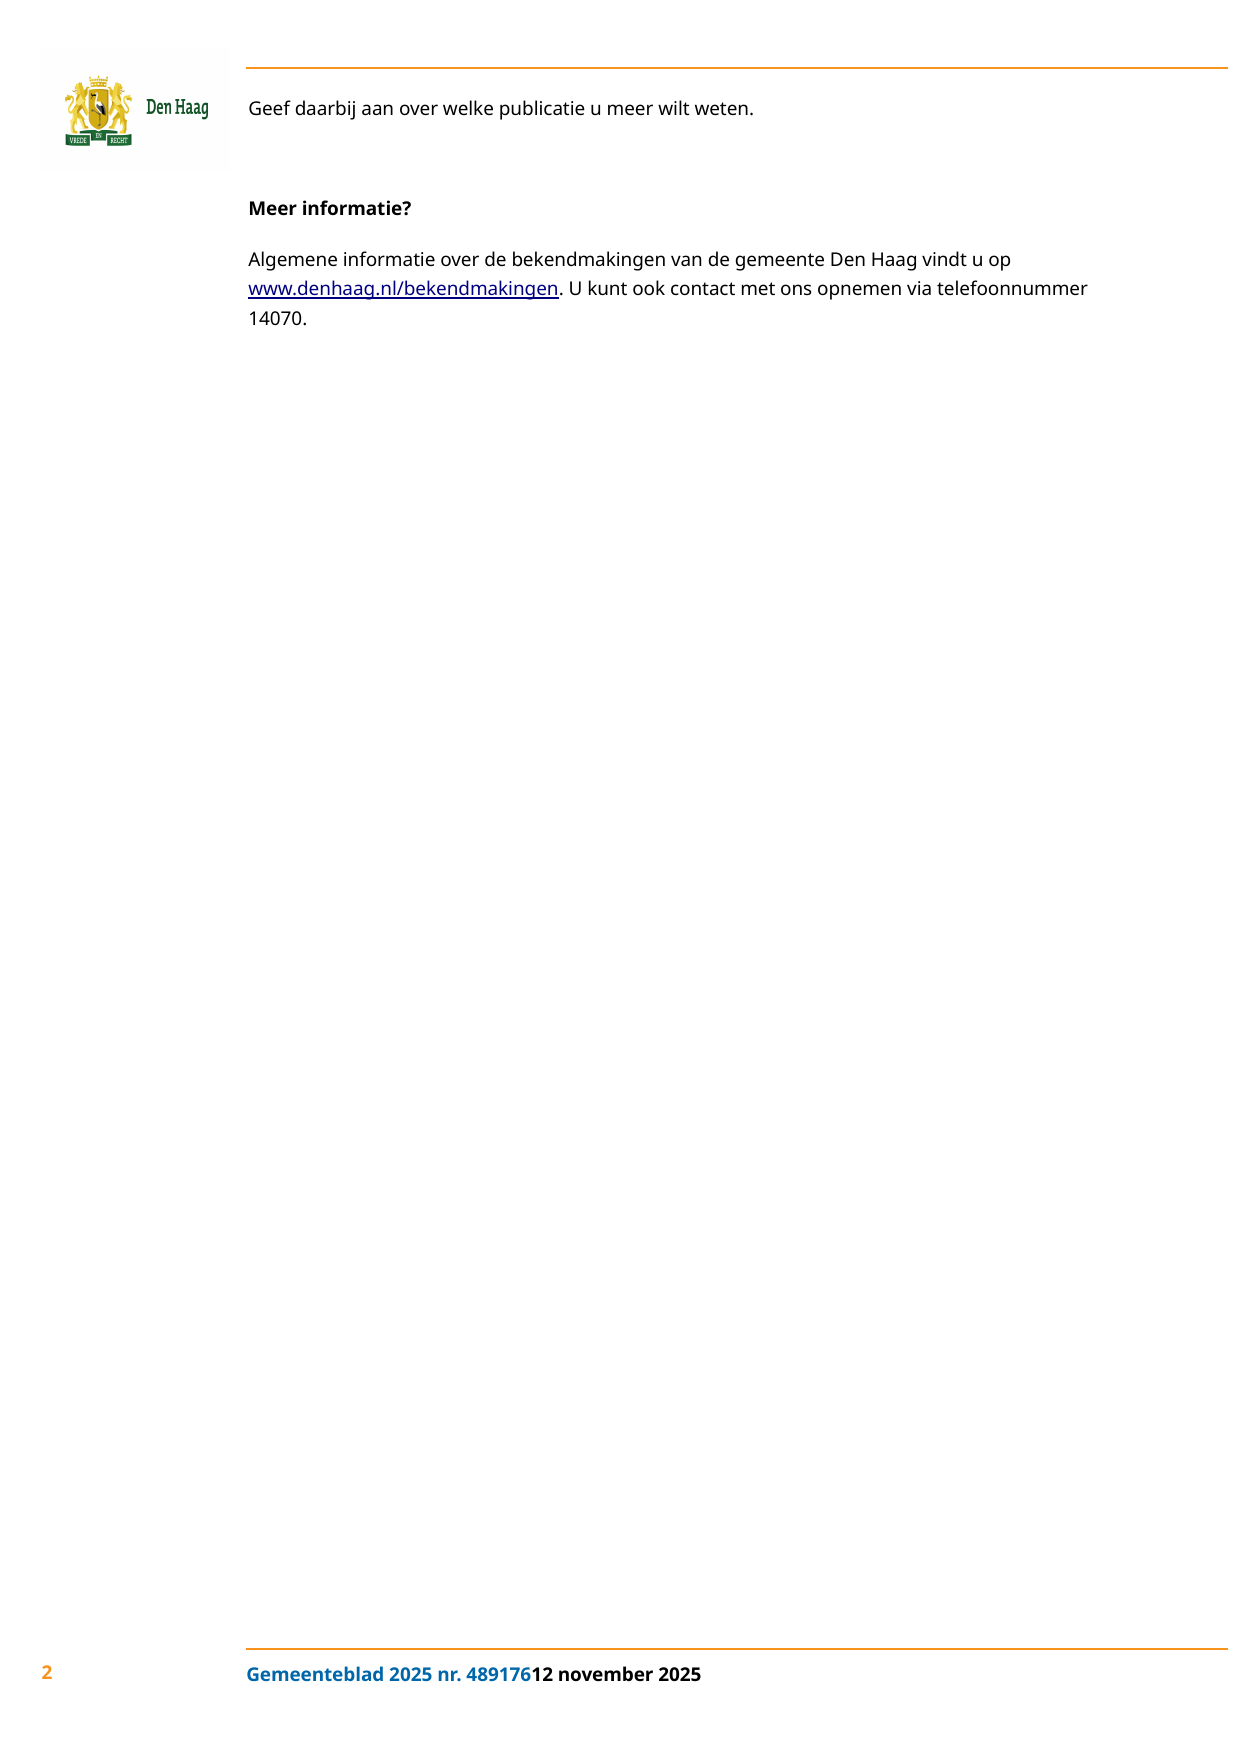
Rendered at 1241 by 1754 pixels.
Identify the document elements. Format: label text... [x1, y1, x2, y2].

text Geef daarbij aan over welke publicatie u meer wilt weten. [248, 95, 1152, 121]
text Algemene informatie over de bekendmakingen van de gemeente Den Haag vindt u op www.denhaag.nl/bekendmakingen. U kunt ook contact met ons opnemen via telefoonnummer 14070. [248, 246, 1152, 331]
text Meer informatie? [248, 196, 1152, 221]
picture [41, 47, 231, 172]
